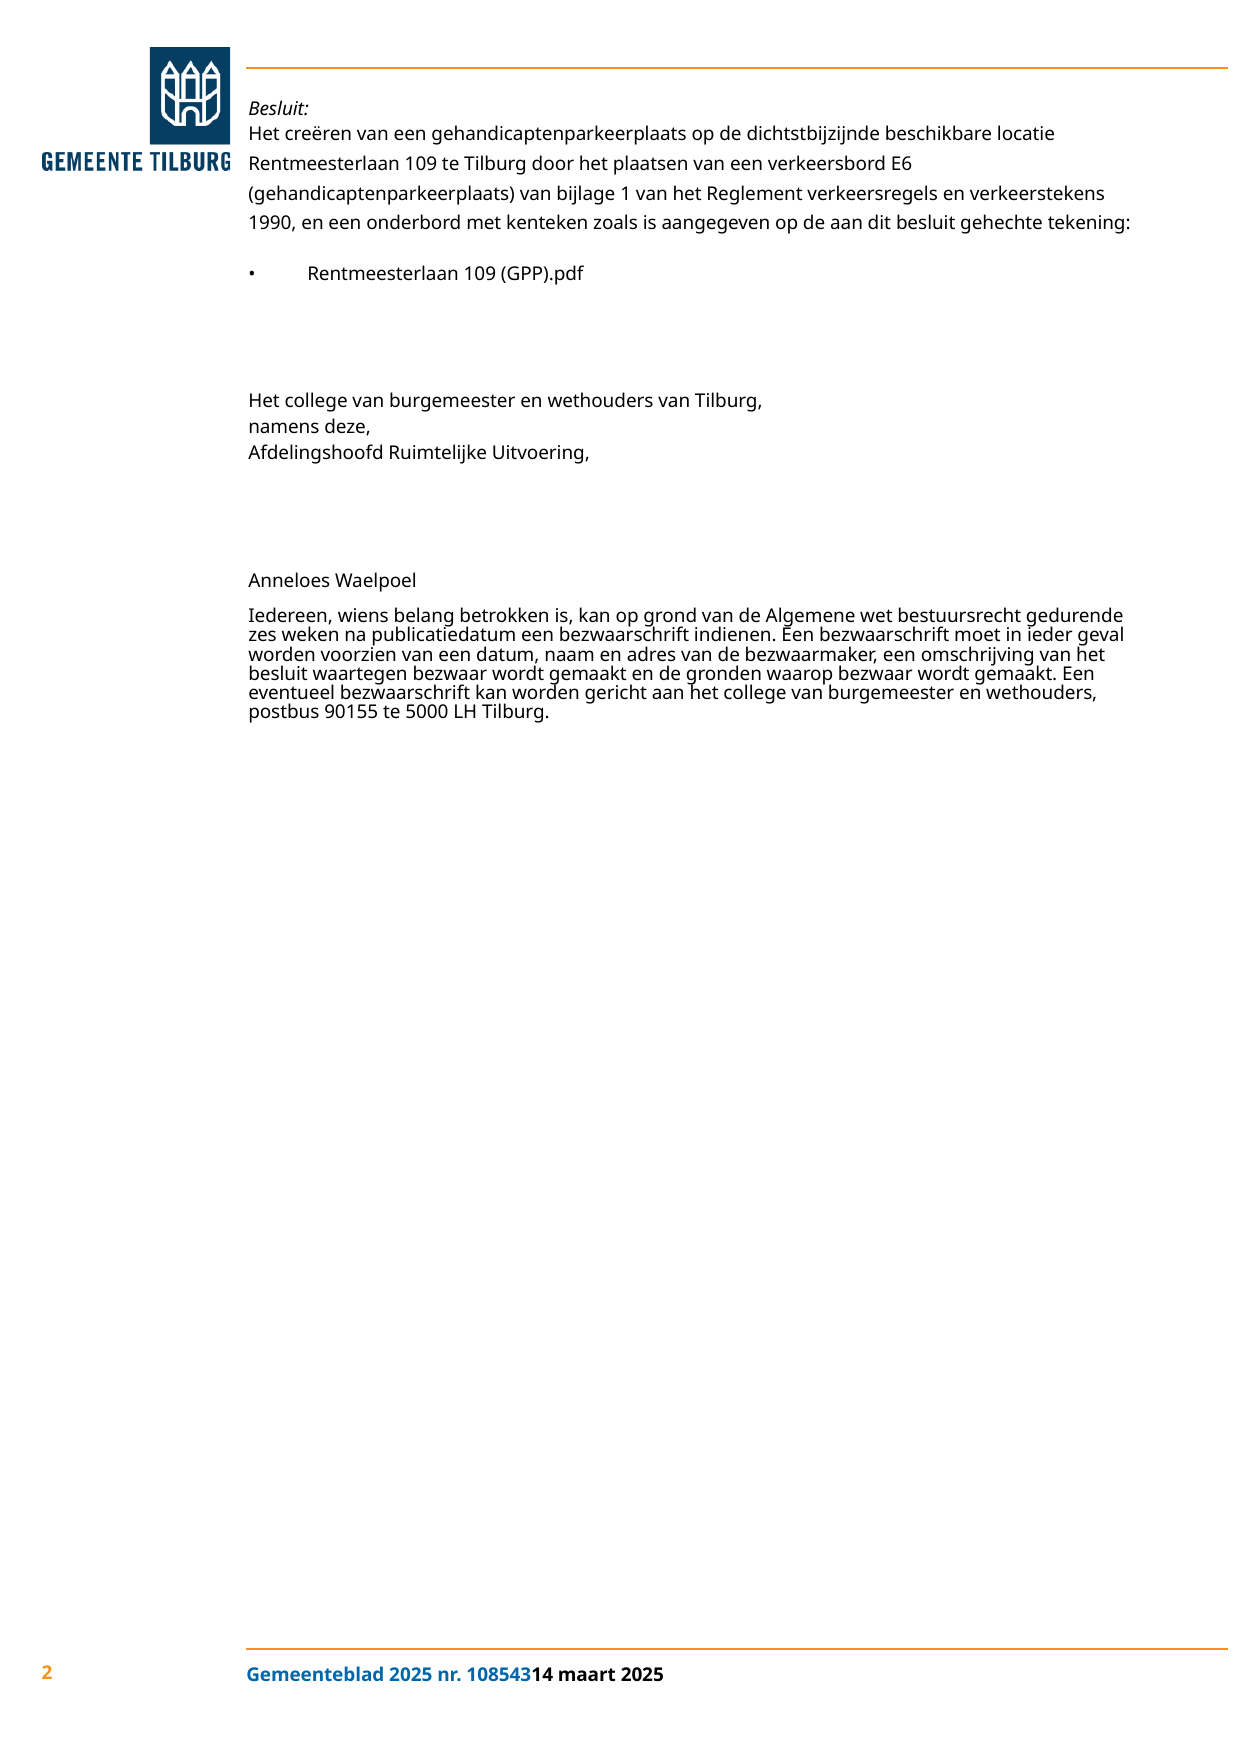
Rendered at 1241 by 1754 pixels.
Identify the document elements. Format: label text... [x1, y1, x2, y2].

text Iedereen, wiens belang betrokken is, kan op grond van de Algemene wet bestuursrecht gedurende zes weken na publicatiedatum een bezwaarschrift indienen. Een bezwaarschrift moet in ieder geval worden voorzien van een datum, naam en adres van de bezwaarmaker, een omschrijving van het besluit waartegen bezwaar wordt gemaakt en de gronden waarop bezwaar wordt gemaakt. Een eventueel bezwaarschrift kan worden gericht aan het college van burgemeester en wethouders, postbus 90155 te 5000 LH Tilburg. [248, 607, 1152, 723]
text Het college van burgemeester en wethouders van Tilburg, [248, 387, 1152, 413]
picture [41, 47, 231, 172]
text Anneloes Waelpoel [248, 568, 1152, 593]
text Afdelingshoofd Ruimtelijke Uitvoering, [248, 439, 1152, 465]
text Het creëren van een gehandicaptenparkeerplaats op de dichtstbijzijnde beschikbare locatie Rentmeesterlaan 109 te Tilburg door het plaatsen van een verkeersbord E6 (gehandicaptenparkeerplaats) van bijlage 1 van het Reglement verkeersregels en verkeerstekens 1990, en een onderbord met kenteken zoals is aangegeven op de aan dit besluit gehechte tekening: [248, 121, 1152, 235]
text Besluit: [248, 95, 1152, 121]
text namens deze, [248, 413, 1152, 439]
list Rentmeesterlaan 109 (GPP).pdf [248, 260, 1152, 285]
